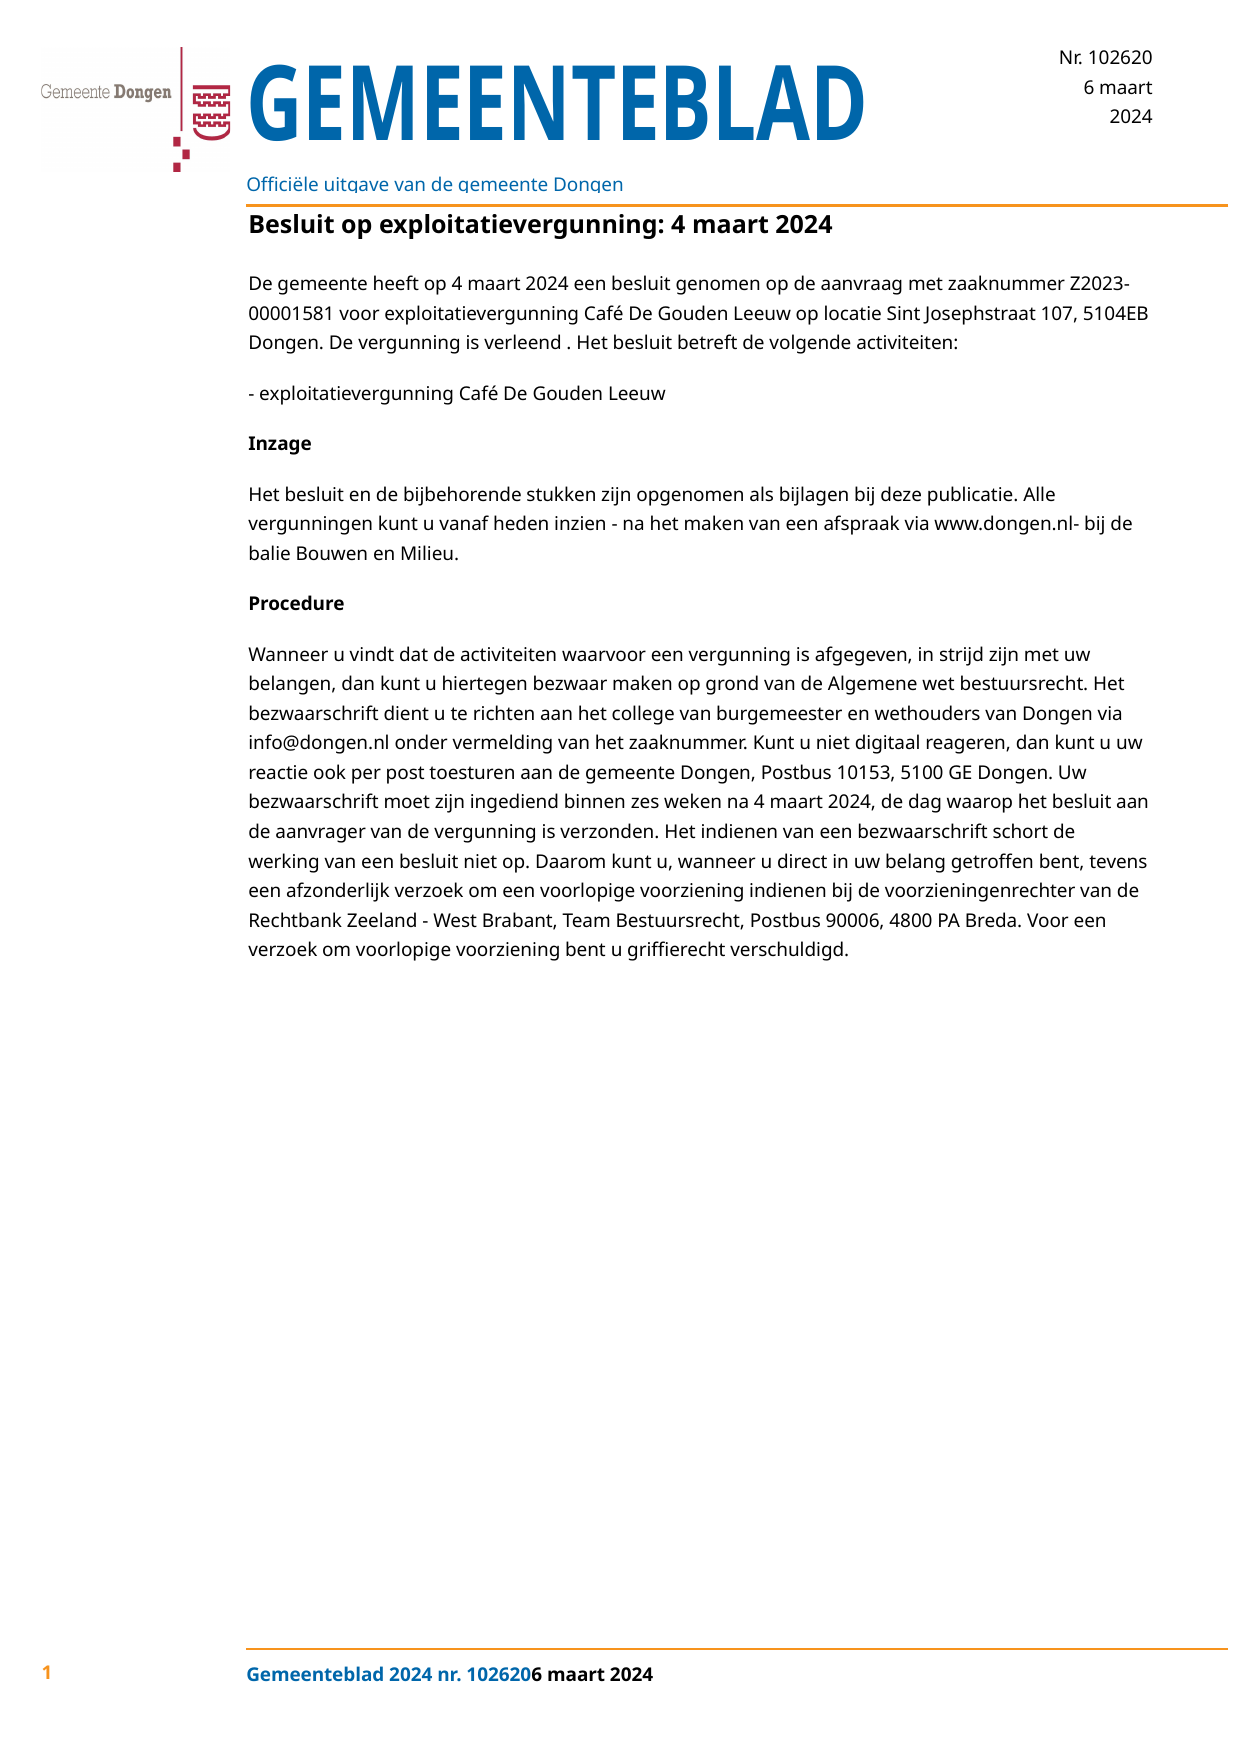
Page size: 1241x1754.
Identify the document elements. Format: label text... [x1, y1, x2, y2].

text Wanneer u vindt dat de activiteiten waarvoor een vergunning is afgegeven, in strijd zijn met uw belangen, dan kunt u hiertegen bezwaar maken op grond van de Algemene wet bestuursrecht. Het bezwaarschrift dient u te richten aan het college van burgemeester en wethouders van Dongen via info@dongen.nl onder vermelding van het zaaknummer. Kunt u niet digitaal reageren, dan kunt u uw reactie ook per post toesturen aan de gemeente Dongen, Postbus 10153, 5100 GE Dongen. Uw bezwaarschrift moet zijn ingediend binnen zes weken na 4 maart 2024, de dag waarop het besluit aan de aanvrager van de vergunning is verzonden. Het indienen van een bezwaarschrift schort de werking van een besluit niet op. Daarom kunt u, wanneer u direct in uw belang getroffen bent, tevens een afzonderlijk verzoek om een voorlopige voorziening indienen bij de voorzieningenrechter van de Rechtbank Zeeland - West Brabant, Team Bestuursrecht, Postbus 90006, 4800 PA Breda. Voor een verzoek om voorlopige voorziening bent u griffierecht verschuldigd. [248, 641, 1152, 962]
text - exploitatievergunning Café De Gouden Leeuw [248, 380, 1152, 406]
text De gemeente heeft op 4 maart 2024 een besluit genomen op de aanvraag met zaaknummer Z2023-00001581 voor exploitatievergunning Café De Gouden Leeuw op locatie Sint Josephstraat 107, 5104EB Dongen. De vergunning is verleend . Het besluit betreft de volgende activiteiten: [248, 270, 1152, 355]
picture [41, 47, 231, 172]
text Besluit op exploitatievergunning: 4 maart 2024 [248, 207, 1152, 241]
text Procedure [248, 590, 1152, 616]
text Inzage [248, 430, 1152, 456]
text Het besluit en de bijbehorende stukken zijn opgenomen als bijlagen bij deze publicatie. Alle vergunningen kunt u vanaf heden inzien - na het maken van een afspraak via www.dongen.nl- bij de balie Bouwen en Milieu. [248, 481, 1152, 566]
